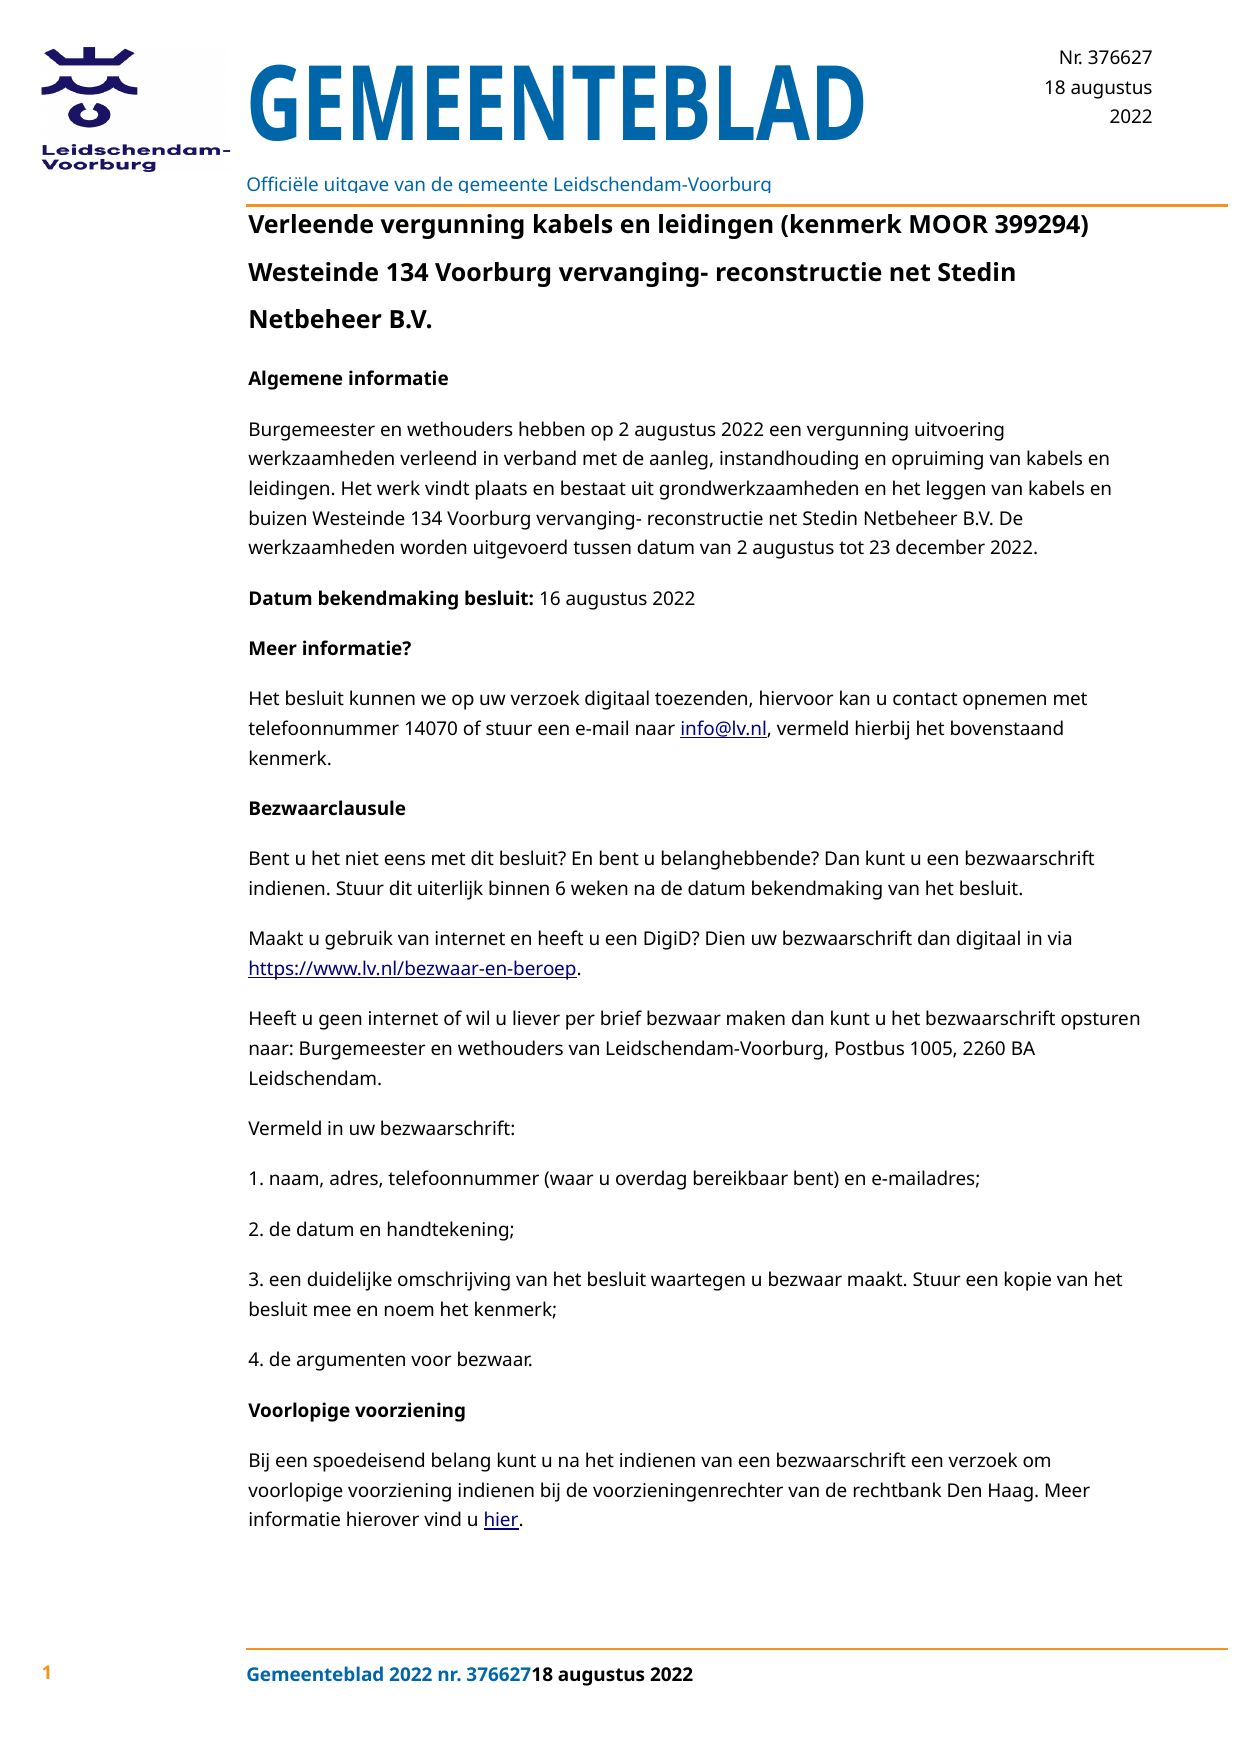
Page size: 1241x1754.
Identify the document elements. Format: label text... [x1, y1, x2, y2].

text Algemene informatie [248, 366, 1152, 391]
text Verleende vergunning kabels en leidingen (kenmerk MOOR 399294) Westeinde 134 Voorburg vervanging- reconstructie net Stedin Netbeheer B.V. [248, 207, 1152, 336]
text Bij een spoedeisend belang kunt u na het indienen van een bezwaarschrift een verzoek om voorlopige voorziening indienen bij de voorzieningenrechter van de rechtbank Den Haag. Meer informatie hierover vind u hier. [248, 1447, 1152, 1532]
text Bezwaarclausule [248, 795, 1152, 821]
text 2. de datum en handtekening; [248, 1216, 1152, 1242]
text Voorlopige voorziening [248, 1397, 1152, 1422]
text Meer informatie? [248, 635, 1152, 661]
text Bent u het niet eens met dit besluit? En bent u belanghebbende? Dan kunt u een bezwaarschrift indienen. Stuur dit uiterlijk binnen 6 weken na de datum bekendmaking van het besluit. [248, 846, 1152, 901]
text Heeft u geen internet of wil u liever per brief bezwaar maken dan kunt u het bezwaarschrift opsturen naar: Burgemeester en wethouders van Leidschendam-Voorburg, Postbus 1005, 2260 BA Leidschendam. [248, 1006, 1152, 1090]
picture [41, 47, 231, 172]
text 3. een duidelijke omschrijving van het besluit waartegen u bezwaar maakt. Stuur een kopie van het besluit mee en noem het kenmerk; [248, 1266, 1152, 1322]
text Het besluit kunnen we op uw verzoek digitaal toezenden, hiervoor kan u contact opnemen met telefoonnummer 14070 of stuur een e-mail naar info@lv.nl, vermeld hierbij het bovenstaand kenmerk. [248, 686, 1152, 770]
text 1. naam, adres, telefoonnummer (waar u overdag bereikbaar bent) en e-mailadres; [248, 1166, 1152, 1191]
text Maakt u gebruik van internet en heeft u een DigiD? Dien uw bezwaarschrift dan digitaal in via https://www.lv.nl/bezwaar-en-beroep. [248, 926, 1152, 981]
text Burgemeester en wethouders hebben op 2 augustus 2022 een vergunning uitvoering werkzaamheden verleend in verband met de aanleg, instandhouding en opruiming van kabels en leidingen. Het werk vindt plaats en bestaat uit grondwerkzaamheden en het leggen van kabels en buizen Westeinde 134 Voorburg vervanging- reconstructie net Stedin Netbeheer B.V. De werkzaamheden worden uitgevoerd tussen datum van 2 augustus tot 23 december 2022. [248, 416, 1152, 560]
text Vermeld in uw bezwaarschrift: [248, 1115, 1152, 1141]
text 4. de argumenten voor bezwaar. [248, 1346, 1152, 1372]
text Datum bekendmaking besluit: 16 augustus 2022 [248, 585, 1152, 610]
